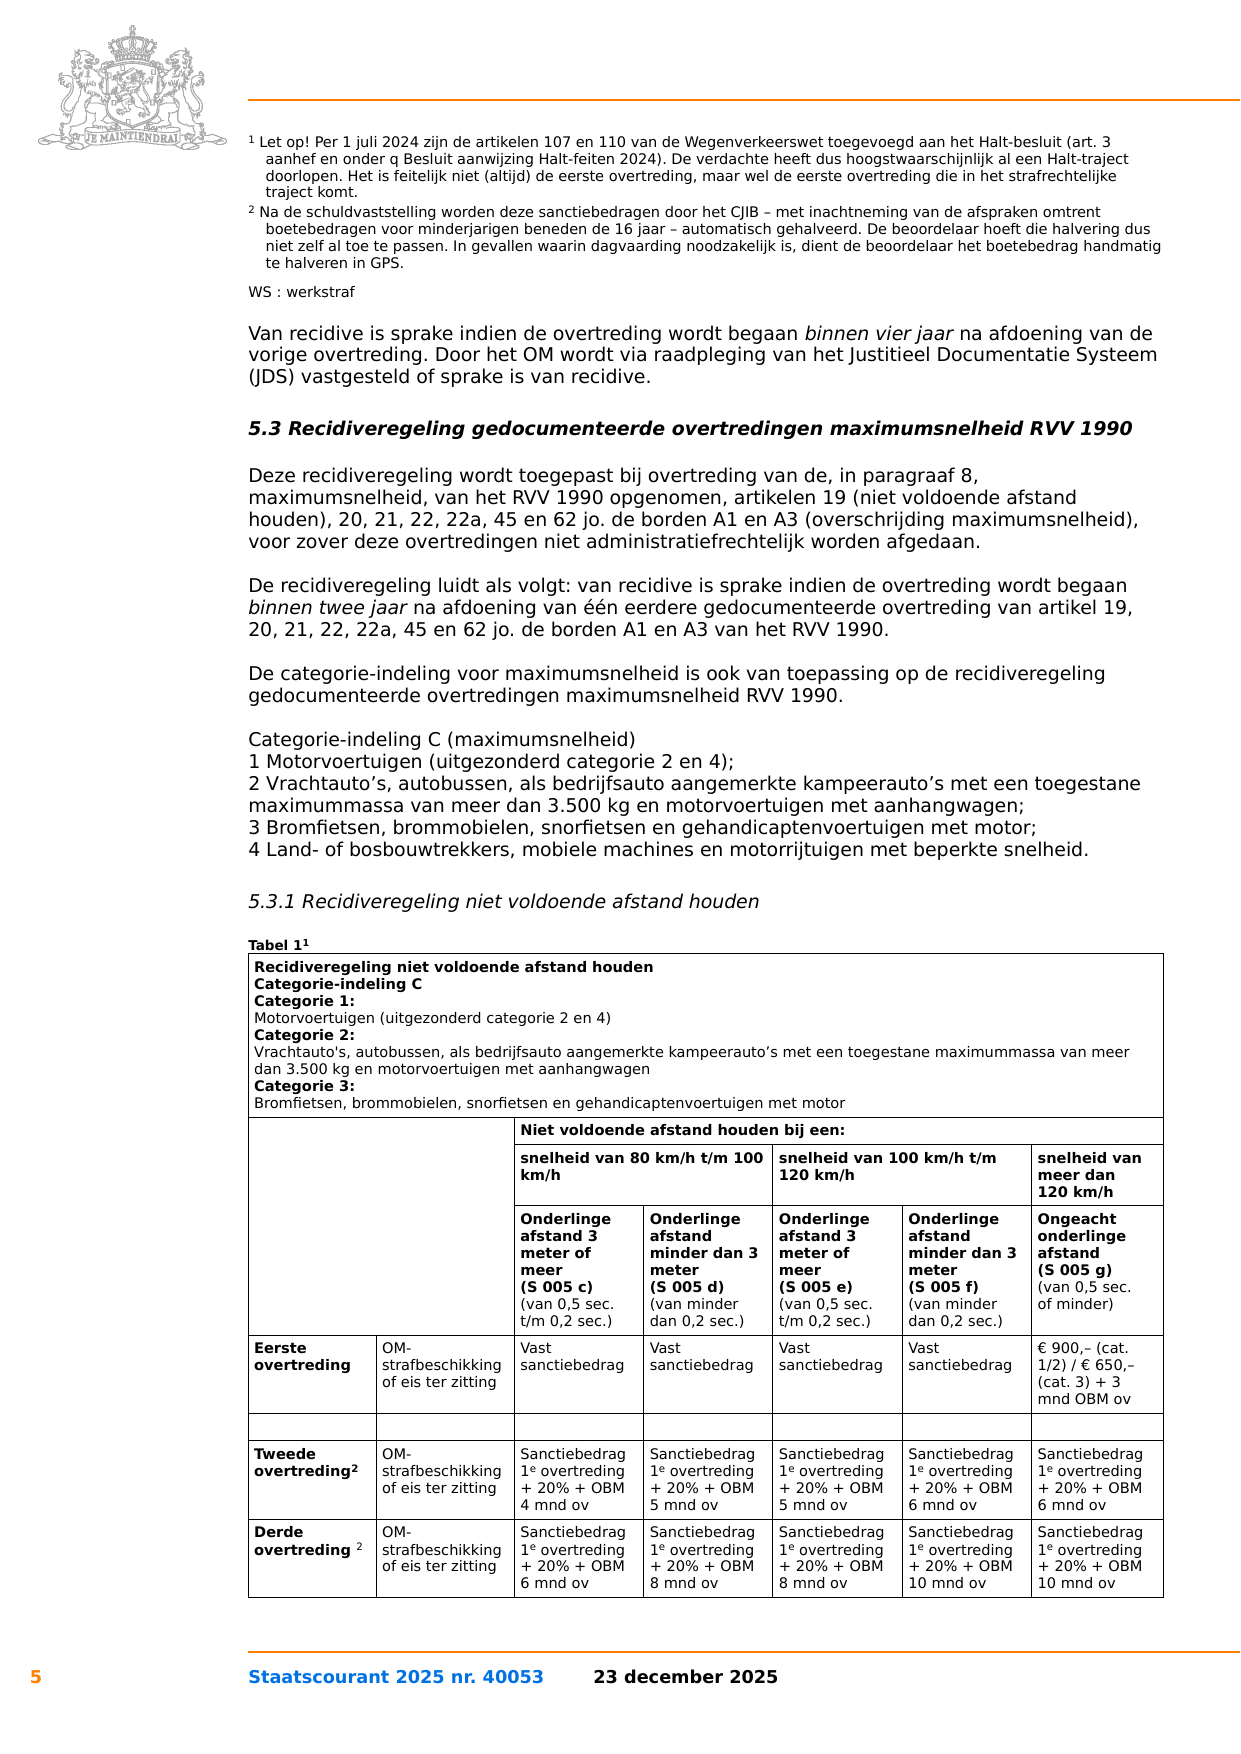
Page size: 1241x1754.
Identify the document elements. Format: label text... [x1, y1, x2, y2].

text Deze recidiveregeling wordt toegepast bij overtreding van de, in paragraaf 8, maximumsnelheid, van het RVV 1990 opgenomen, artikelen 19 (niet voldoende afstand houden), 20, 21, 22, 22a, 45 en 62 jo. de borden A1 en A3 (overschrijding maximumsnelheid), voor zover deze overtredingen niet administratiefrechtelijk worden afgedaan. [248, 465, 1163, 553]
table_cell [249, 1118, 514, 1334]
text 1 Motorvoertuigen (uitgezonderd categorie 2 en 4); [248, 751, 1163, 773]
table_cell Derde overtreding 2 [249, 1520, 376, 1597]
table_header Tabel 11 [248, 938, 1163, 953]
table_cell Onderlinge afstand 3 meter of meer (S 005 e) (van 0,5 sec. t/m 0,2 sec.) [773, 1206, 902, 1334]
table_cell Sanctiebedrag 1e overtreding + 20% + OBM 10 mnd ov [903, 1520, 1031, 1597]
table_cell Sanctiebedrag 1e overtreding + 20% + OBM 6 mnd ov [903, 1441, 1031, 1519]
text 3 Bromfietsen, brommobielen, snorfietsen en gehandicaptenvoertuigen met motor; [248, 817, 1163, 839]
table_cell Sanctiebedrag 1e overtreding + 20% + OBM 6 mnd ov [515, 1520, 643, 1597]
table_cell Onderlinge afstand 3 meter of meer (S 005 c) (van 0,5 sec. t/m 0,2 sec.) [515, 1206, 643, 1334]
table_cell Vast sanctiebedrag [644, 1336, 772, 1413]
text Categorie-indeling C (maximumsnelheid) [248, 729, 1163, 751]
table_cell Vast sanctiebedrag [773, 1336, 902, 1413]
table_cell OM-strafbeschikking of eis ter zitting [377, 1520, 514, 1597]
table_cell Ongeacht onderlinge afstand (S 005 g) (van 0,5 sec. of minder) [1032, 1206, 1163, 1334]
text 4 Land- of bosbouwtrekkers, mobiele machines en motorrijtuigen met beperkte snelheid. [248, 839, 1163, 861]
text Van recidive is sprake indien de overtreding wordt begaan binnen vier jaar na afdoening van de vorige overtreding. Door het OM wordt via raadpleging van het Justitieel Documentatie Systeem (JDS) vastgesteld of sprake is van recidive. [248, 322, 1163, 388]
table_cell Sanctiebedrag 1e overtreding + 20% + OBM 4 mnd ov [515, 1441, 643, 1519]
table_cell Sanctiebedrag 1e overtreding + 20% + OBM 8 mnd ov [773, 1520, 902, 1597]
table_cell [644, 1414, 772, 1440]
table_cell Sanctiebedrag 1e overtreding + 20% + OBM 5 mnd ov [644, 1441, 772, 1519]
table_cell snelheid van 100 km/h t/m 120 km/h [773, 1145, 1031, 1205]
text De recidiveregeling luidt als volgt: van recidive is sprake indien de overtreding wordt begaan binnen twee jaar na afdoening van één eerdere gedocumenteerde overtreding van artikel 19, 20, 21, 22, 22a, 45 en 62 jo. de borden A1 en A3 van het RVV 1990. [248, 575, 1163, 641]
table_cell Tweede overtreding2 [249, 1441, 376, 1519]
subtitle 5.3.1 Recidiveregeling niet voldoende afstand houden [248, 891, 1163, 913]
table_cell Niet voldoende afstand houden bij een: [515, 1118, 1163, 1144]
table_cell OM-strafbeschikking of eis ter zitting [377, 1336, 514, 1413]
table_cell [773, 1414, 902, 1440]
picture [38, 25, 227, 150]
table_cell Sanctiebedrag 1e overtreding + 20% + OBM 6 mnd ov [1032, 1441, 1163, 1519]
text De categorie-indeling voor maximumsnelheid is ook van toepassing op de recidiveregeling gedocumenteerde overtredingen maximumsnelheid RVV 1990. [248, 663, 1163, 707]
table_cell € 900,– (cat. 1/2) / € 650,– (cat. 3) + 3 mnd OBM ov [1032, 1336, 1163, 1413]
table_cell Onderlinge afstand minder dan 3 meter (S 005 d) (van minder dan 0,2 sec.) [644, 1206, 772, 1334]
table_cell [377, 1414, 514, 1440]
table_cell [903, 1414, 1031, 1440]
table_cell [515, 1414, 643, 1440]
table_cell OM-strafbeschikking of eis ter zitting [377, 1441, 514, 1519]
text 2 Vrachtauto’s, autobussen, als bedrijfsauto aangemerkte kampeerauto’s met een toegestane maximummassa van meer dan 3.500 kg en motorvoertuigen met aanhangwagen; [248, 773, 1163, 817]
table_cell Vast sanctiebedrag [903, 1336, 1031, 1413]
table_cell 1 Let op! Per 1 juli 2024 zijn de artikelen 107 en 110 van de Wegenverkeerswet toegevoegd aan het Halt-besluit (art. 3 aanhef en onder q Besluit aanwijzing Halt-feiten 2024). De verdachte heeft dus hoogstwaarschijnlijk al een Halt-traject doorlopen. Het is feitelijk niet (altijd) de eerste overtreding, maar wel de eerste overtreding die in het strafrechtelijke traject komt. 2 Na de schuldvaststelling worden deze sanctiebedragen door het CJIB – met inachtneming van de afspraken omtrent boetebedragen voor minderjarigen beneden de 16 jaar – automatisch gehalveerd. De beoordelaar hoeft die halvering dus niet zelf al toe te passen. In gevallen waarin dagvaarding noodzakelijk is, dient de beoordelaar het boetebedrag handmatig te halveren in GPS. WS : werkstraf [248, 130, 1163, 301]
table_cell Vast sanctiebedrag [515, 1336, 643, 1413]
table_cell Sanctiebedrag 1e overtreding + 20% + OBM 8 mnd ov [644, 1520, 772, 1597]
table_cell Sanctiebedrag 1e overtreding + 20% + OBM 5 mnd ov [773, 1441, 902, 1519]
table_cell Recidiveregeling niet voldoende afstand houden Categorie-indeling C Categorie 1: [249, 954, 1163, 1010]
table_cell [249, 1414, 376, 1440]
table_cell Onderlinge afstand minder dan 3 meter (S 005 f) (van minder dan 0,2 sec.) [903, 1206, 1031, 1334]
table_cell Sanctiebedrag 1e overtreding + 20% + OBM 10 mnd ov [1032, 1520, 1163, 1597]
table_cell [1032, 1414, 1163, 1440]
table_cell Eerste overtreding [249, 1336, 376, 1413]
table_cell snelheid van meer dan 120 km/h [1032, 1145, 1163, 1205]
table_cell snelheid van 80 km/h t/m 100 km/h [515, 1145, 772, 1205]
subtitle 5.3 Recidiveregeling gedocumenteerde overtredingen maximumsnelheid RVV 1990 [248, 418, 1163, 440]
table_cell Motorvoertuigen (uitgezonderd categorie 2 en 4) Categorie 2: Vrachtauto's, autobussen, als bedrijfsauto aangemerkte kampeerauto’s met een toegestane maximummassa van meer dan 3.500 kg en motorvoertuigen met aanhangwagen Categorie 3: Bromfietsen, brommobielen, snorfietsen en gehandicaptenvoertuigen met motor [249, 1010, 1163, 1117]
